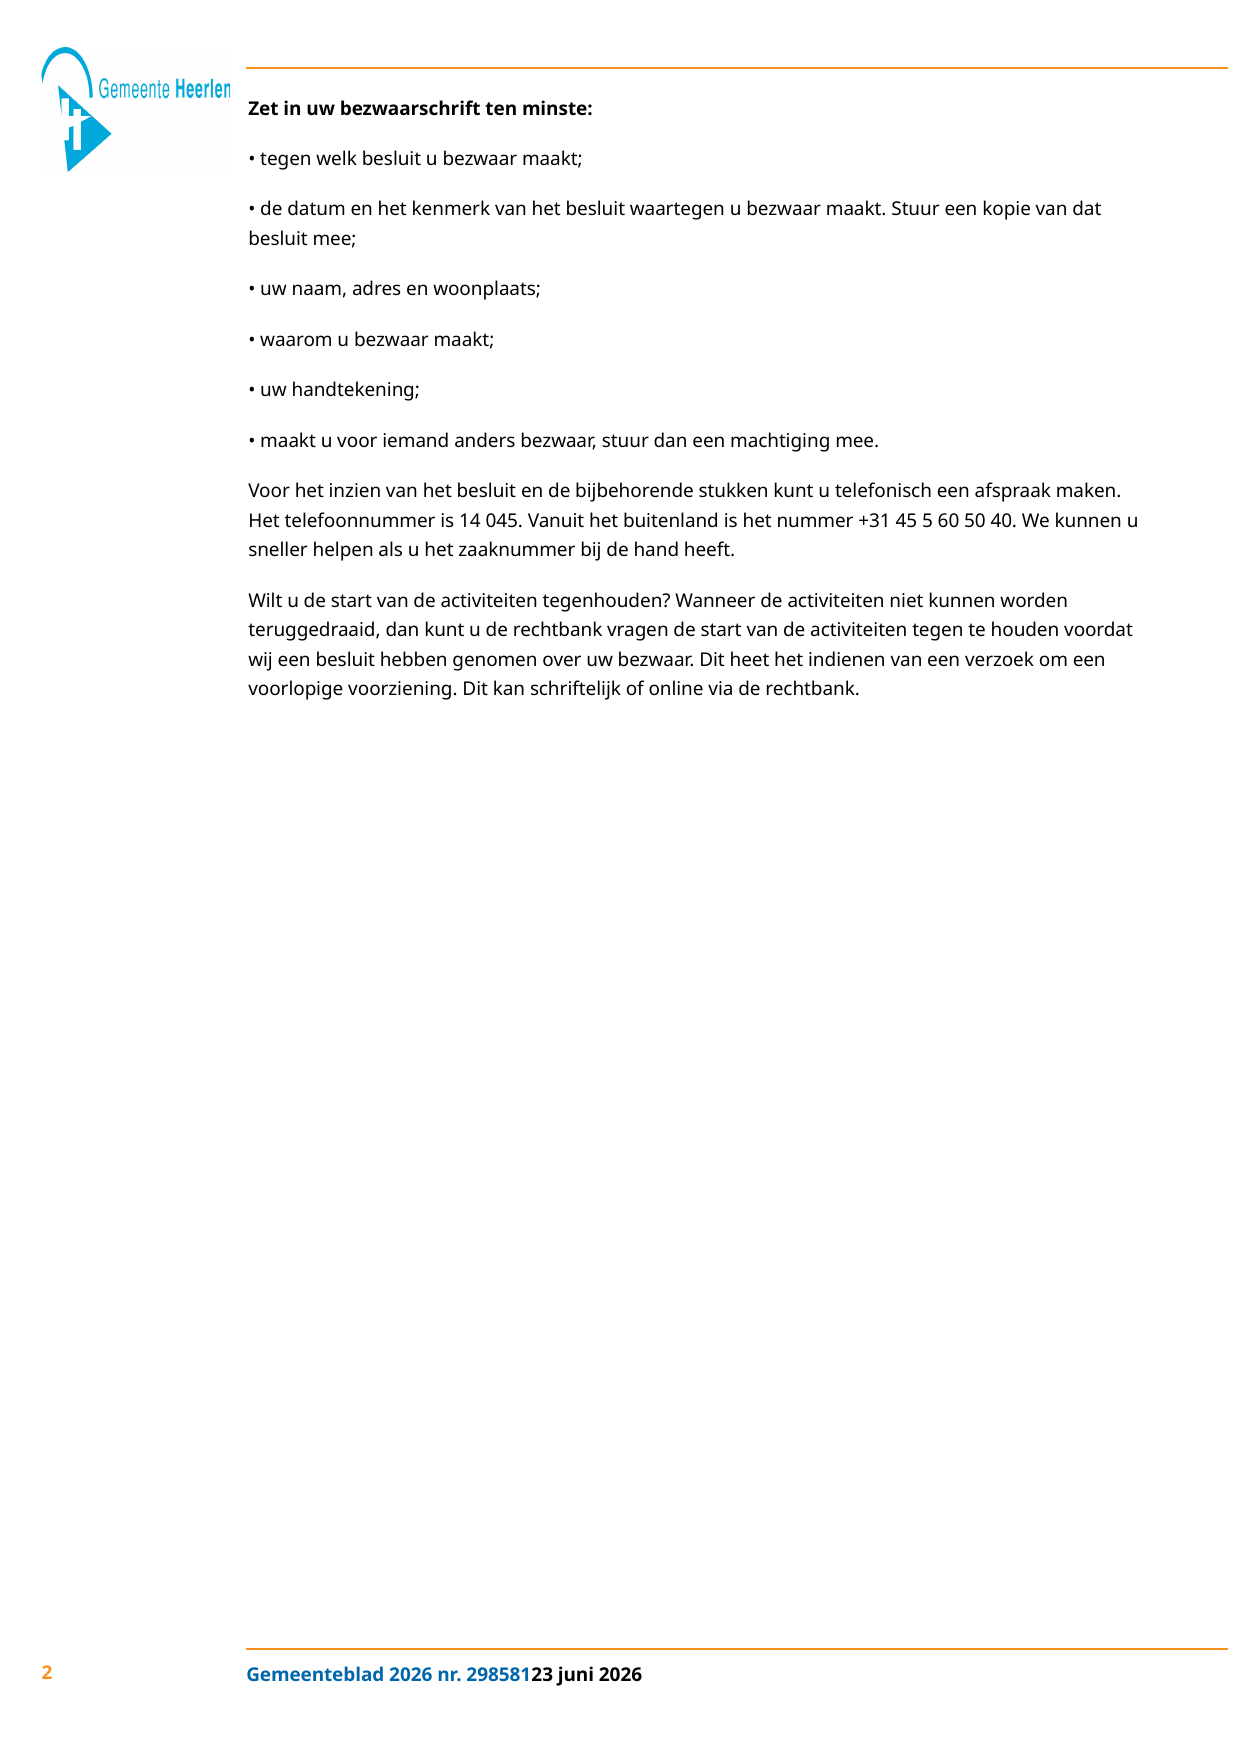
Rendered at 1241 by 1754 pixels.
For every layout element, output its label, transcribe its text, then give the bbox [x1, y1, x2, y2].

text Zet in uw bezwaarschrift ten minste: [248, 95, 1152, 121]
picture [41, 47, 59, 70]
text • de datum en het kenmerk van het besluit waartegen u bezwaar maakt. Stuur een kopie van dat besluit mee; [248, 196, 1152, 251]
text • uw handtekening; [248, 376, 1152, 402]
picture [41, 47, 231, 172]
text Voor het inzien van het besluit en de bijbehorende stukken kunt u telefonisch een afspraak maken. Het telefoonnummer is 14 045. Vanuit het buitenland is het nummer +31 45 5 60 50 40. We kunnen u sneller helpen als u het zaaknummer bij de hand heeft. [248, 477, 1152, 562]
text • tegen welk besluit u bezwaar maakt; [248, 145, 1152, 171]
text • waarom u bezwaar maakt; [248, 326, 1152, 352]
text • uw naam, adres en woonplaats; [248, 276, 1152, 301]
text • maakt u voor iemand anders bezwaar, stuur dan een machtiging mee. [248, 427, 1152, 453]
text Wilt u de start van de activiteiten tegenhouden? Wanneer de activiteiten niet kunnen worden teruggedraaid, dan kunt u de rechtbank vragen de start van de activiteiten tegen te houden voordat wij een besluit hebben genomen over uw bezwaar. Dit heet het indienen van een verzoek om een voorlopige voorziening. Dit kan schriftelijk of online via de rechtbank. [248, 587, 1152, 701]
